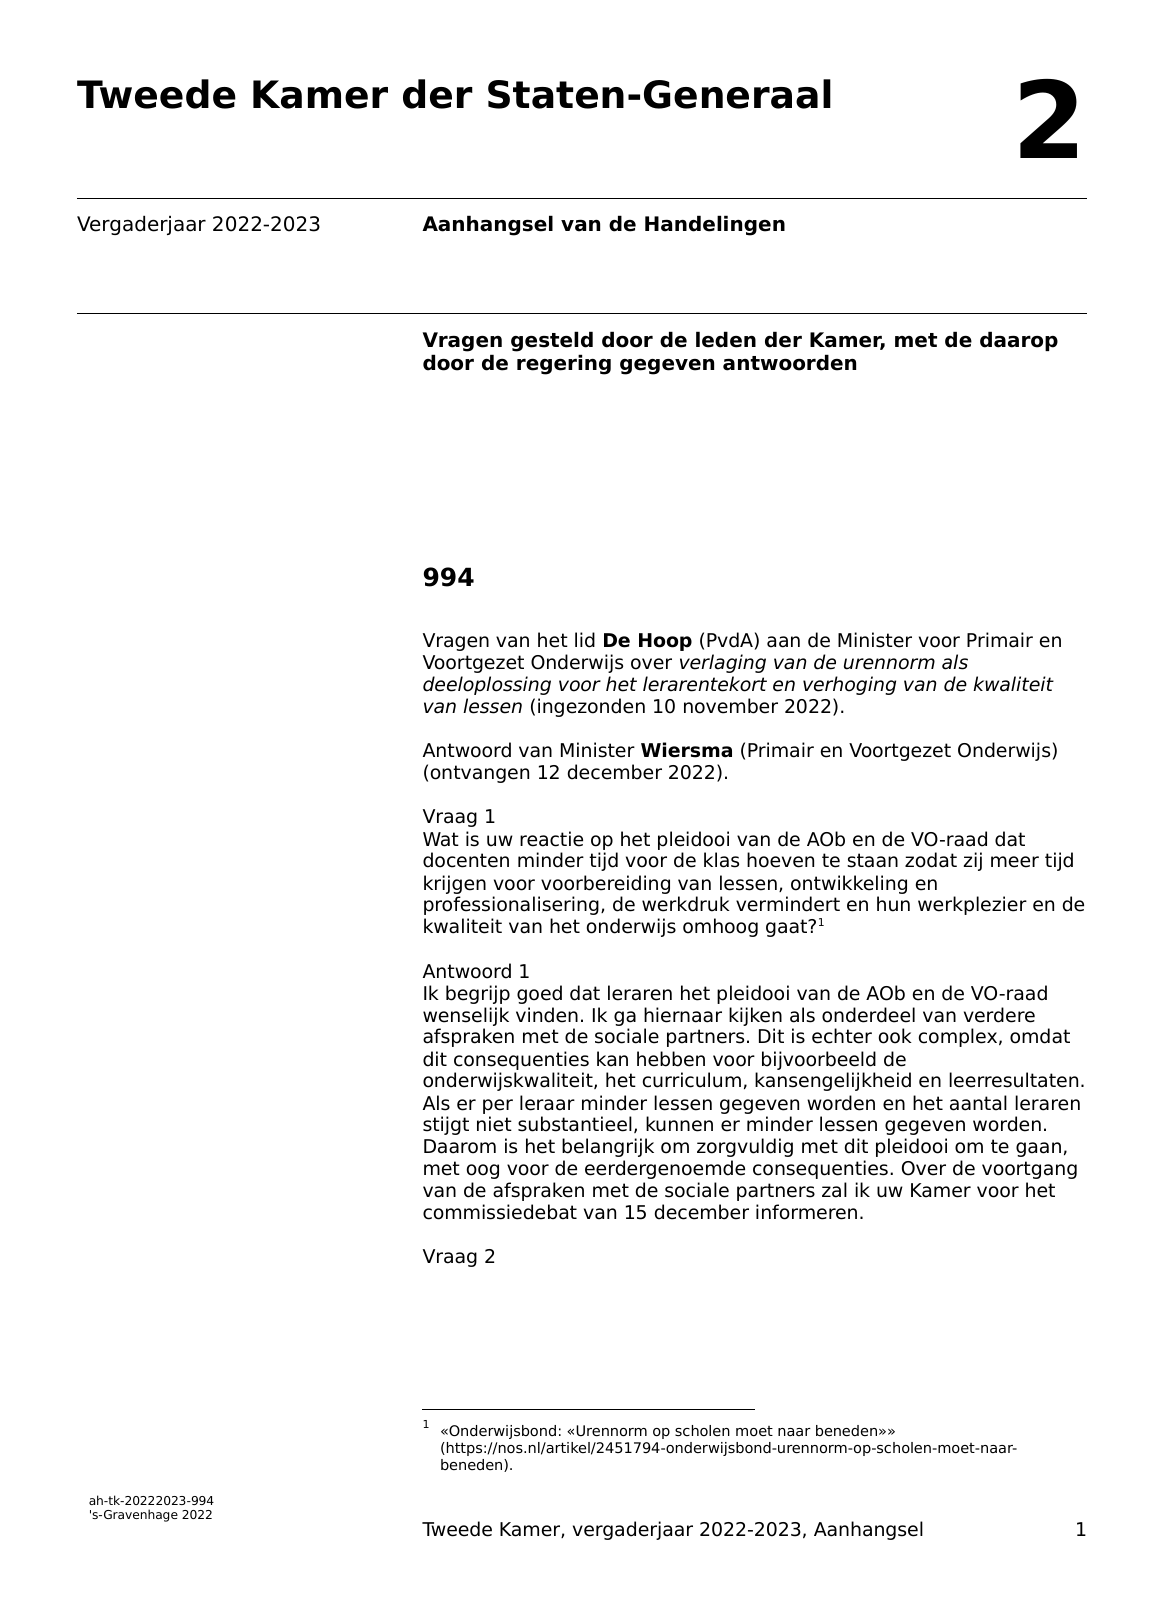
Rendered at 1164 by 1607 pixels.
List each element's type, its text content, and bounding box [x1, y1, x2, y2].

text Vraag 2 [422, 1246, 1087, 1268]
text Antwoord 1 [422, 961, 1087, 982]
text 994 [422, 563, 1087, 592]
table_cell [77, 314, 422, 375]
text 's-Gravenhage 2022 [88, 1508, 323, 1522]
text «Onderwijsbond: «Urennorm op scholen moet naar beneden»» (https://nos.nl/artikel/2451794-onderwijsbond-urennorm-op-scholen-moet-naar-beneden). [422, 1418, 1087, 1474]
text Wat is uw reactie op het pleidooi van de AOb en de VO-raad dat docenten minder tijd voor de klas hoeven te staan zodat zij meer tijd krijgen voor voorbereiding van lessen, ontwikkeling en professionalisering, de werkdruk vermindert en hun werkplezier en de kwaliteit van het onderwijs omhoog gaat? [422, 828, 1087, 938]
text Ik begrijp goed dat leraren het pleidooi van de AOb en de VO-raad wenselijk vinden. Ik ga hiernaar kijken als onderdeel van verdere afspraken met de sociale partners. Dit is echter ook complex, omdat dit consequenties kan hebben voor bijvoorbeeld de onderwijskwaliteit, het curriculum, kansengelijkheid en leerresultaten. Als er per leraar minder lessen gegeven worden en het aantal leraren stijgt niet substantieel, kunnen er minder lessen gegeven worden. Daarom is het belangrijk om zorgvuldig met dit pleidooi om te gaan, met oog voor de eerdergenoemde consequenties. Over de voortgang van de afspraken met de sociale partners zal ik uw Kamer voor het commissiedebat van 15 december informeren. [422, 982, 1087, 1224]
table_cell Vragen gesteld door de leden der Kamer, met de daarop door de regering gegeven antwoorden [422, 314, 1087, 375]
text Antwoord van Minister Wiersma (Primair en Voortgezet Onderwijs) (ontvangen 12 december 2022). [422, 740, 1087, 784]
text Vraag 1 [422, 806, 1087, 828]
table_cell Aanhangsel van de Handelingen [422, 199, 1087, 313]
table_header 2 [886, 59, 1087, 198]
text ah-tk-20222023-994 [88, 1494, 323, 1508]
table_cell Vergaderjaar 2022-2023 [77, 199, 422, 313]
text Vragen van het lid De Hoop (PvdA) aan de Minister voor Primair en Voortgezet Onderwijs over verlaging van de urennorm als deeloplossing voor het lerarentekort en verhoging van de kwaliteit van lessen (ingezonden 10 november 2022). [422, 630, 1087, 718]
table_header Tweede Kamer der Staten-Generaal [77, 59, 886, 198]
